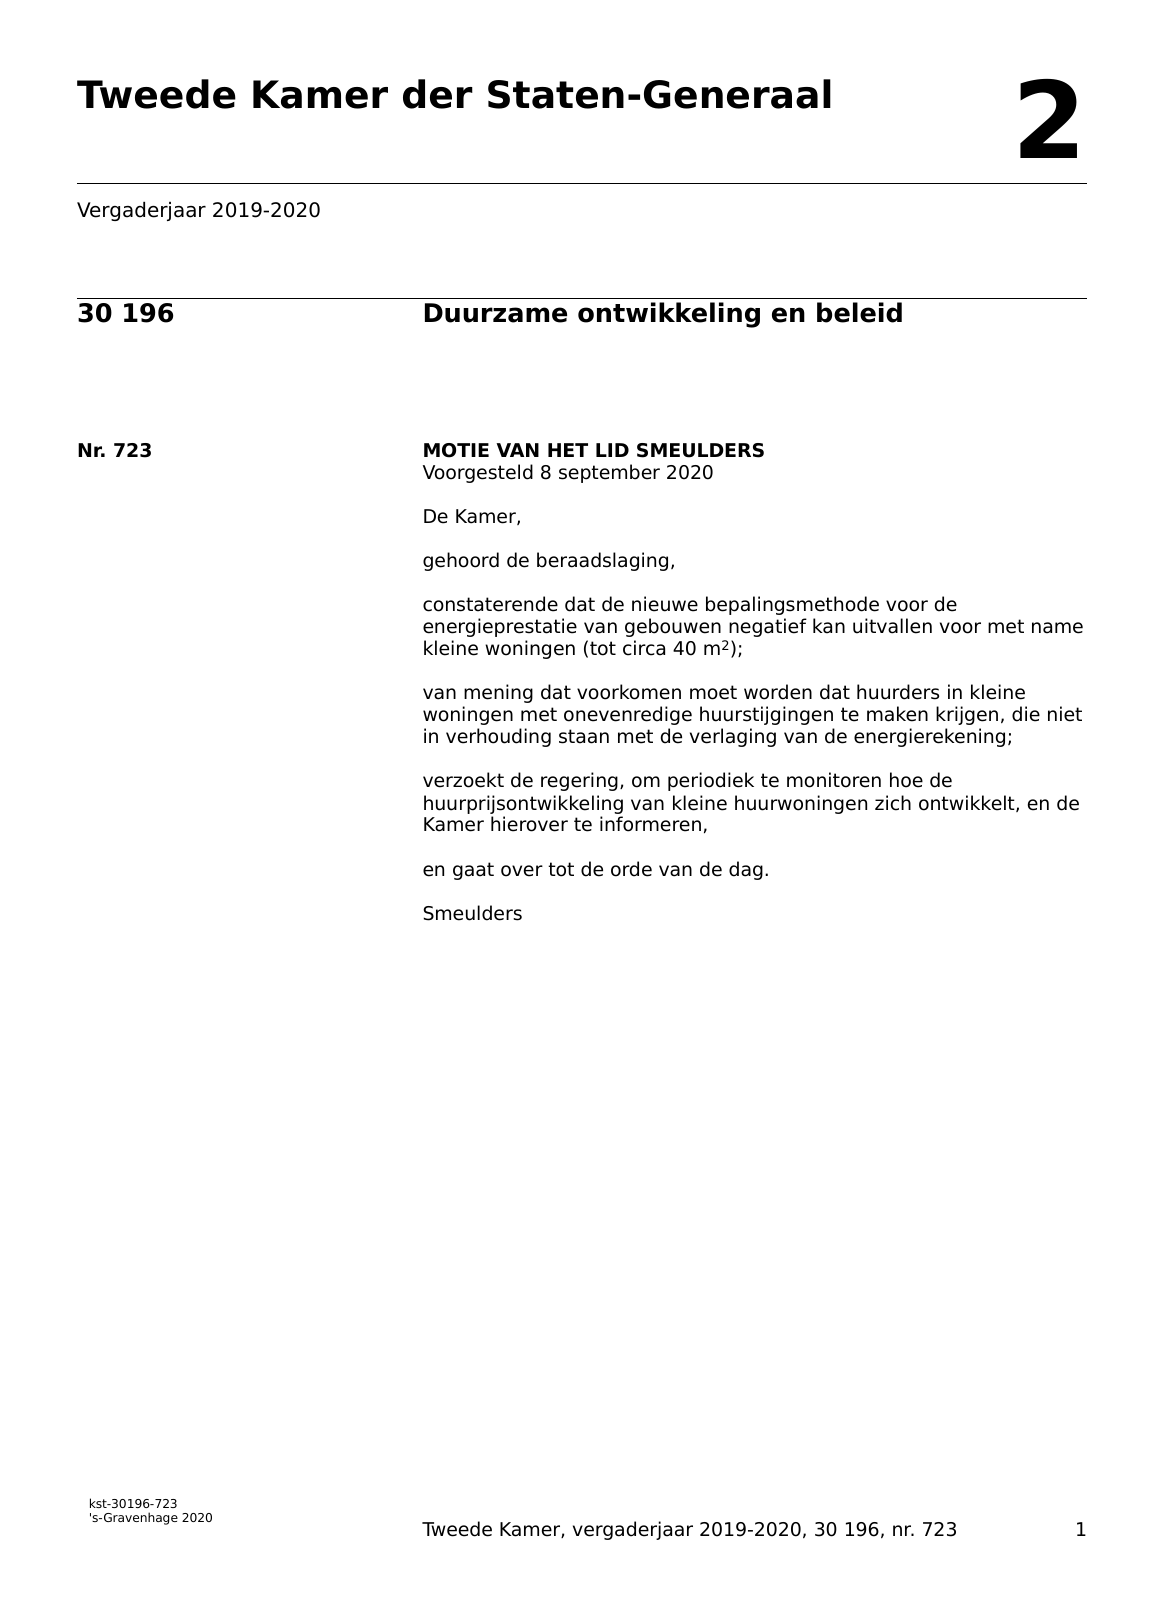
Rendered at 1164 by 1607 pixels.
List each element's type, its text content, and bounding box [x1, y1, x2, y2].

text kst-30196-723 [88, 1497, 323, 1511]
text en gaat over tot de orde van de dag. [422, 858, 1087, 881]
text verzoekt de regering, om periodiek te monitoren hoe de huurprijsontwikkeling van kleine huurwoningen zich ontwikkelt, en de Kamer hierover te informeren, [422, 770, 1087, 836]
subtitle 30 196 Duurzame ontwikkeling en beleid [77, 299, 1087, 329]
table_header Tweede Kamer der Staten-Generaal [77, 59, 886, 183]
table_cell Vergaderjaar 2019-2020 [77, 184, 1087, 298]
text van mening dat voorkomen moet worden dat huurders in kleine woningen met onevenredige huurstijgingen te maken krijgen, die niet in verhouding staan met de verlaging van de energierekening; [422, 682, 1087, 748]
text constaterende dat de nieuwe bepalingsmethode voor de energieprestatie van gebouwen negatief kan uitvallen voor met name kleine woningen (tot circa 40 m2); [422, 594, 1087, 660]
text gehoord de beraadslaging, [422, 550, 1087, 572]
table_header 2 [886, 59, 1087, 183]
subtitle Nr. 723 MOTIE VAN HET LID SMEULDERS [77, 440, 1087, 462]
text De Kamer, [422, 506, 1087, 528]
text Voorgesteld 8 september 2020 [422, 462, 1087, 484]
text 's-Gravenhage 2020 [88, 1511, 323, 1525]
text Smeulders [422, 903, 1087, 925]
